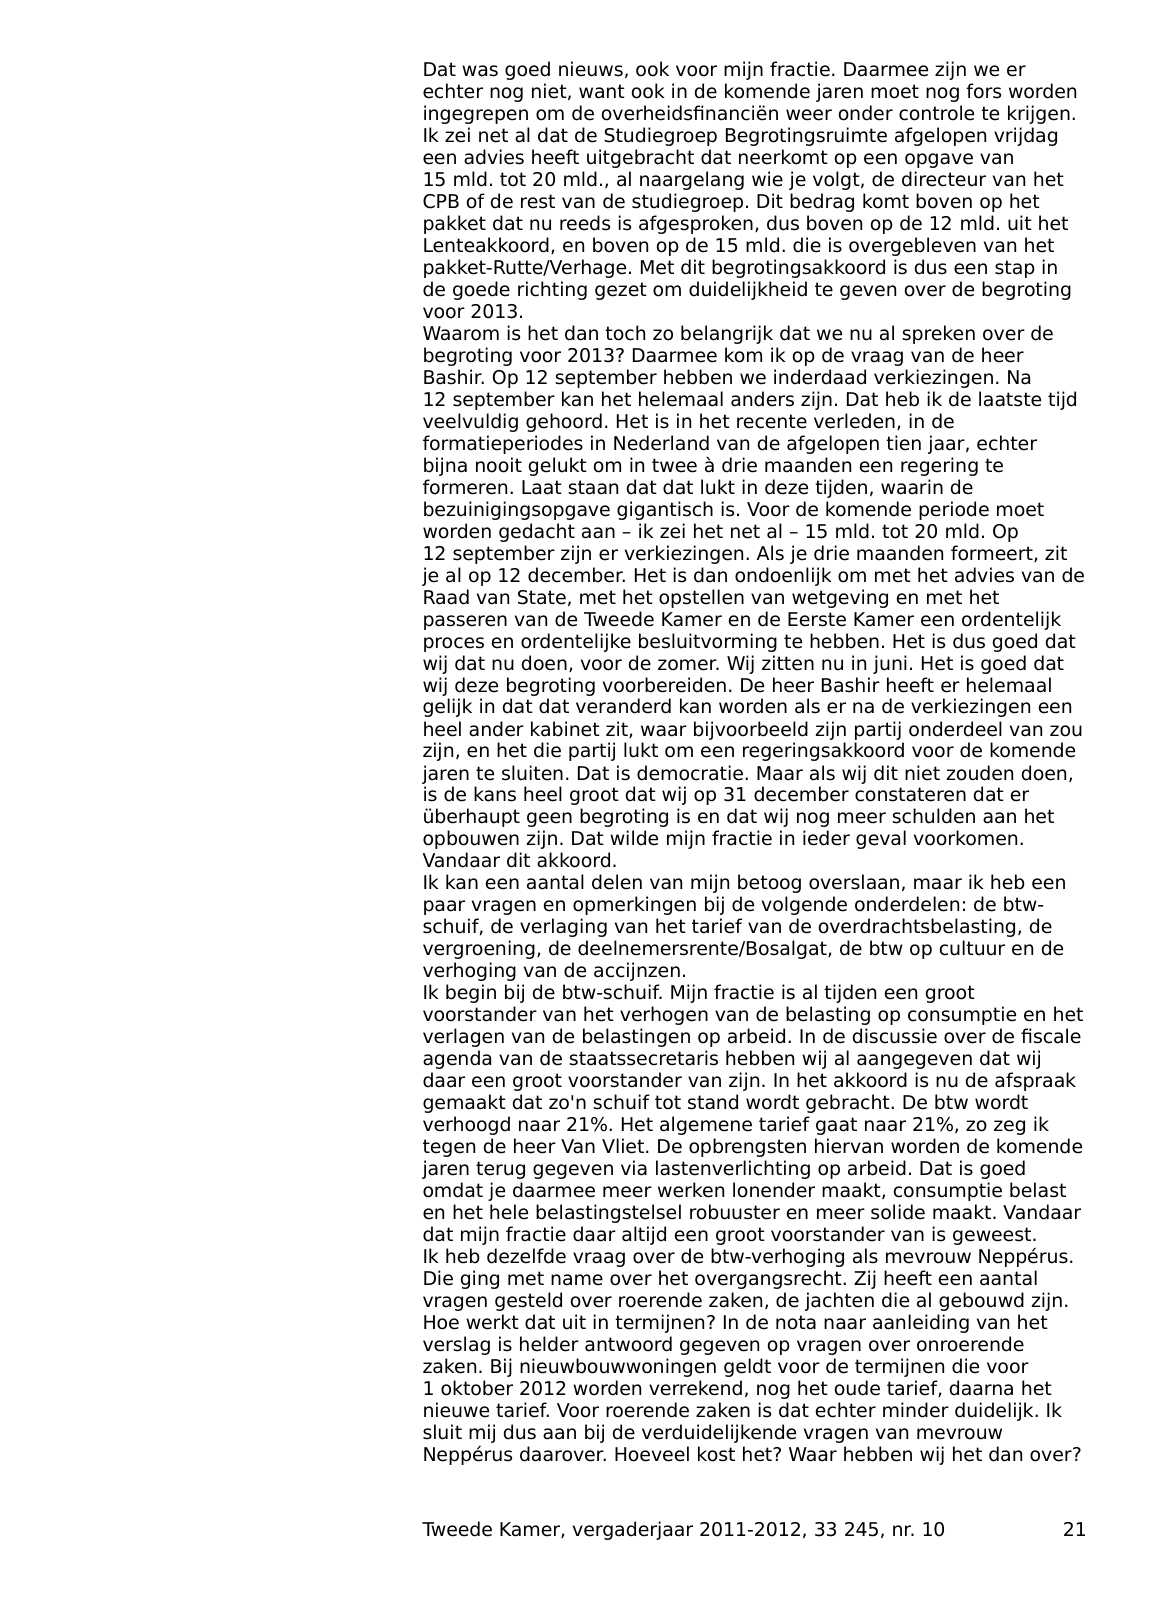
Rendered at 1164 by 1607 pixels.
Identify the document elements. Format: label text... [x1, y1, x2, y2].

text Dat was goed nieuws, ook voor mijn fractie. Daarmee zijn we er echter nog niet, want ook in de komende jaren moet nog fors worden ingegrepen om de overheidsfinanciën weer onder controle te krijgen. Ik zei net al dat de Studiegroep Begrotingsruimte afgelopen vrijdag een advies heeft uitgebracht dat neerkomt op een opgave van 15 mld. tot 20 mld., al naargelang wie je volgt, de directeur van het CPB of de rest van de studiegroep. Dit bedrag komt boven op het pakket dat nu reeds is afgesproken, dus boven op de 12 mld. uit het Lenteakkoord, en boven op de 15 mld. die is overgebleven van het pakket-Rutte/Verhage. Met dit begrotingsakkoord is dus een stap in de goede richting gezet om duidelijkheid te geven over de begroting voor 2013. [422, 59, 1087, 323]
text Ik heb dezelfde vraag over de btw-verhoging als mevrouw Neppérus. Die ging met name over het overgangsrecht. Zij heeft een aantal vragen gesteld over roerende zaken, de jachten die al gebouwd zijn. Hoe werkt dat uit in termijnen? In de nota naar aanleiding van het verslag is helder antwoord gegeven op vragen over onroerende zaken. Bij nieuwbouwwoningen geldt voor de termijnen die voor 1 oktober 2012 worden verrekend, nog het oude tarief, daarna het nieuwe tarief. Voor roerende zaken is dat echter minder duidelijk. Ik sluit mij dus aan bij de verduidelijkende vragen van mevrouw Neppérus daarover. Hoeveel kost het? Waar hebben wij het dan over? [422, 1246, 1087, 1466]
text Ik begin bij de btw-schuif. Mijn fractie is al tijden een groot voorstander van het verhogen van de belasting op consumptie en het verlagen van de belastingen op arbeid. In de discussie over de fiscale agenda van de staatssecretaris hebben wij al aangegeven dat wij daar een groot voorstander van zijn. In het akkoord is nu de afspraak gemaakt dat zo'n schuif tot stand wordt gebracht. De btw wordt verhoogd naar 21%. Het algemene tarief gaat naar 21%, zo zeg ik tegen de heer Van Vliet. De opbrengsten hiervan worden de komende jaren terug gegeven via lastenverlichting op arbeid. Dat is goed omdat je daarmee meer werken lonender maakt, consumptie belast en het hele belastingstelsel robuuster en meer solide maakt. Vandaar dat mijn fractie daar altijd een groot voorstander van is geweest. [422, 982, 1087, 1246]
text Ik kan een aantal delen van mijn betoog overslaan, maar ik heb een paar vragen en opmerkingen bij de volgende onderdelen: de btw-schuif, de verlaging van het tarief van de overdrachtsbelasting, de vergroening, de deelnemersrente/Bosalgat, de btw op cultuur en de verhoging van de accijnzen. [422, 872, 1087, 982]
text Waarom is het dan toch zo belangrijk dat we nu al spreken over de begroting voor 2013? Daarmee kom ik op de vraag van de heer Bashir. Op 12 september hebben we inderdaad verkiezingen. Na 12 september kan het helemaal anders zijn. Dat heb ik de laatste tijd veelvuldig gehoord. Het is in het recente verleden, in de formatieperiodes in Nederland van de afgelopen tien jaar, echter bijna nooit gelukt om in twee à drie maanden een regering te formeren. Laat staan dat dat lukt in deze tijden, waarin de bezuinigingsopgave gigantisch is. Voor de komende periode moet worden gedacht aan – ik zei het net al – 15 mld. tot 20 mld. Op 12 september zijn er verkiezingen. Als je drie maanden formeert, zit je al op 12 december. Het is dan ondoenlijk om met het advies van de Raad van State, met het opstellen van wetgeving en met het passeren van de Tweede Kamer en de Eerste Kamer een ordentelijk proces en ordentelijke besluitvorming te hebben. Het is dus goed dat wij dat nu doen, voor de zomer. Wij zitten nu in juni. Het is goed dat wij deze begroting voorbereiden. De heer Bashir heeft er helemaal gelijk in dat dat veranderd kan worden als er na de verkiezingen een heel ander kabinet zit, waar bijvoorbeeld zijn partij onderdeel van zou zijn, en het die partij lukt om een regeringsakkoord voor de komende jaren te sluiten. Dat is democratie. Maar als wij dit niet zouden doen, is de kans heel groot dat wij op 31 december constateren dat er überhaupt geen begroting is en dat wij nog meer schulden aan het opbouwen zijn. Dat wilde mijn fractie in ieder geval voorkomen. Vandaar dit akkoord. [422, 323, 1087, 872]
